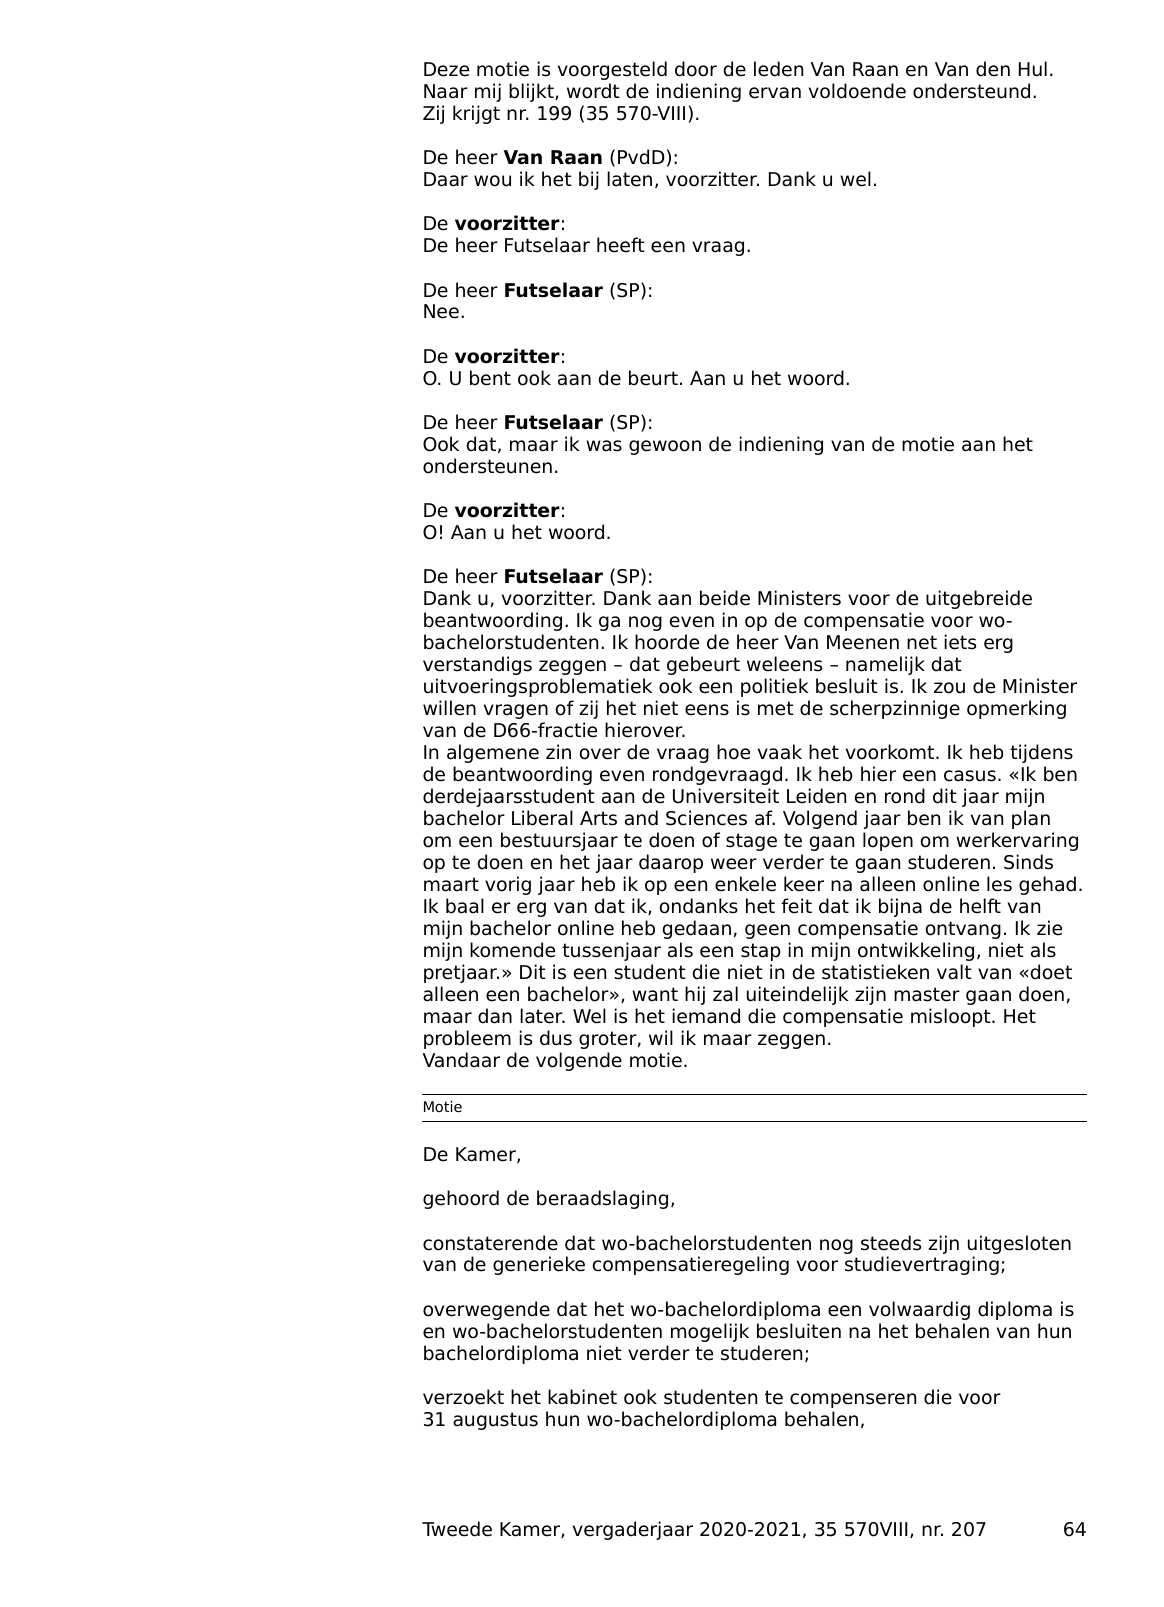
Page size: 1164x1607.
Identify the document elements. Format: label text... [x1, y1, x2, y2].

text De voorzitter: [422, 500, 1087, 522]
text Nee. [422, 301, 1087, 323]
text De voorzitter: [422, 346, 1087, 368]
text De Kamer, [422, 1144, 1087, 1166]
text Daar wou ik het bij laten, voorzitter. Dank u wel. [422, 169, 1087, 191]
text Vandaar de volgende motie. [422, 1049, 1087, 1072]
text Deze motie is voorgesteld door de leden Van Raan en Van den Hul. Naar mij blijkt, wordt de indiening ervan voldoende ondersteund. [422, 59, 1087, 103]
text De heer Van Raan (PvdD): [422, 147, 1087, 169]
text De voorzitter: [422, 213, 1087, 235]
text De heer Futselaar (SP): [422, 412, 1087, 434]
text verzoekt het kabinet ook studenten te compenseren die voor 31 augustus hun wo-bachelordiploma behalen, [422, 1387, 1087, 1431]
text Zij krijgt nr. 199 (35 570-VIII). [422, 103, 1087, 125]
text constaterende dat wo-bachelorstudenten nog steeds zijn uitgesloten van de generieke compensatieregeling voor studievertraging; [422, 1232, 1087, 1276]
text O! Aan u het woord. [422, 522, 1087, 544]
text O. U bent ook aan de beurt. Aan u het woord. [422, 368, 1087, 389]
text De heer Futselaar (SP): [422, 566, 1087, 588]
text Ook dat, maar ik was gewoon de indiening van de motie aan het ondersteunen. [422, 434, 1087, 478]
text overwegende dat het wo-bachelordiploma een volwaardig diploma is en wo-bachelorstudenten mogelijk besluiten na het behalen van hun bachelordiploma niet verder te studeren; [422, 1298, 1087, 1364]
text In algemene zin over de vraag hoe vaak het voorkomt. Ik heb tijdens de beantwoording even rondgevraagd. Ik heb hier een casus. «Ik ben derdejaarsstudent aan de Universiteit Leiden en rond dit jaar mijn bachelor Liberal Arts and Sciences af. Volgend jaar ben ik van plan om een bestuursjaar te doen of stage te gaan lopen om werkervaring op te doen en het jaar daarop weer verder te gaan studeren. Sinds maart vorig jaar heb ik op een enkele keer na alleen online les gehad. Ik baal er erg van dat ik, ondanks het feit dat ik bijna de helft van mijn bachelor online heb gedaan, geen compensatie ontvang. Ik zie mijn komende tussenjaar als een stap in mijn ontwikkeling, niet als pretjaar.» Dit is een student die niet in de statistieken valt van «doet alleen een bachelor», want hij zal uiteindelijk zijn master gaan doen, maar dan later. Wel is het iemand die compensatie misloopt. Het probleem is dus groter, wil ik maar zeggen. [422, 742, 1087, 1049]
table_header Motie [422, 1095, 1087, 1121]
text Dank u, voorzitter. Dank aan beide Ministers voor de uitgebreide beantwoording. Ik ga nog even in op de compensatie voor wo-bachelorstudenten. Ik hoorde de heer Van Meenen net iets erg verstandigs zeggen – dat gebeurt weleens – namelijk dat uitvoeringsproblematiek ook een politiek besluit is. Ik zou de Minister willen vragen of zij het niet eens is met de scherpzinnige opmerking van de D66-fractie hierover. [422, 588, 1087, 742]
text De heer Futselaar heeft een vraag. [422, 235, 1087, 257]
text gehoord de beraadslaging, [422, 1188, 1087, 1210]
text De heer Futselaar (SP): [422, 279, 1087, 301]
